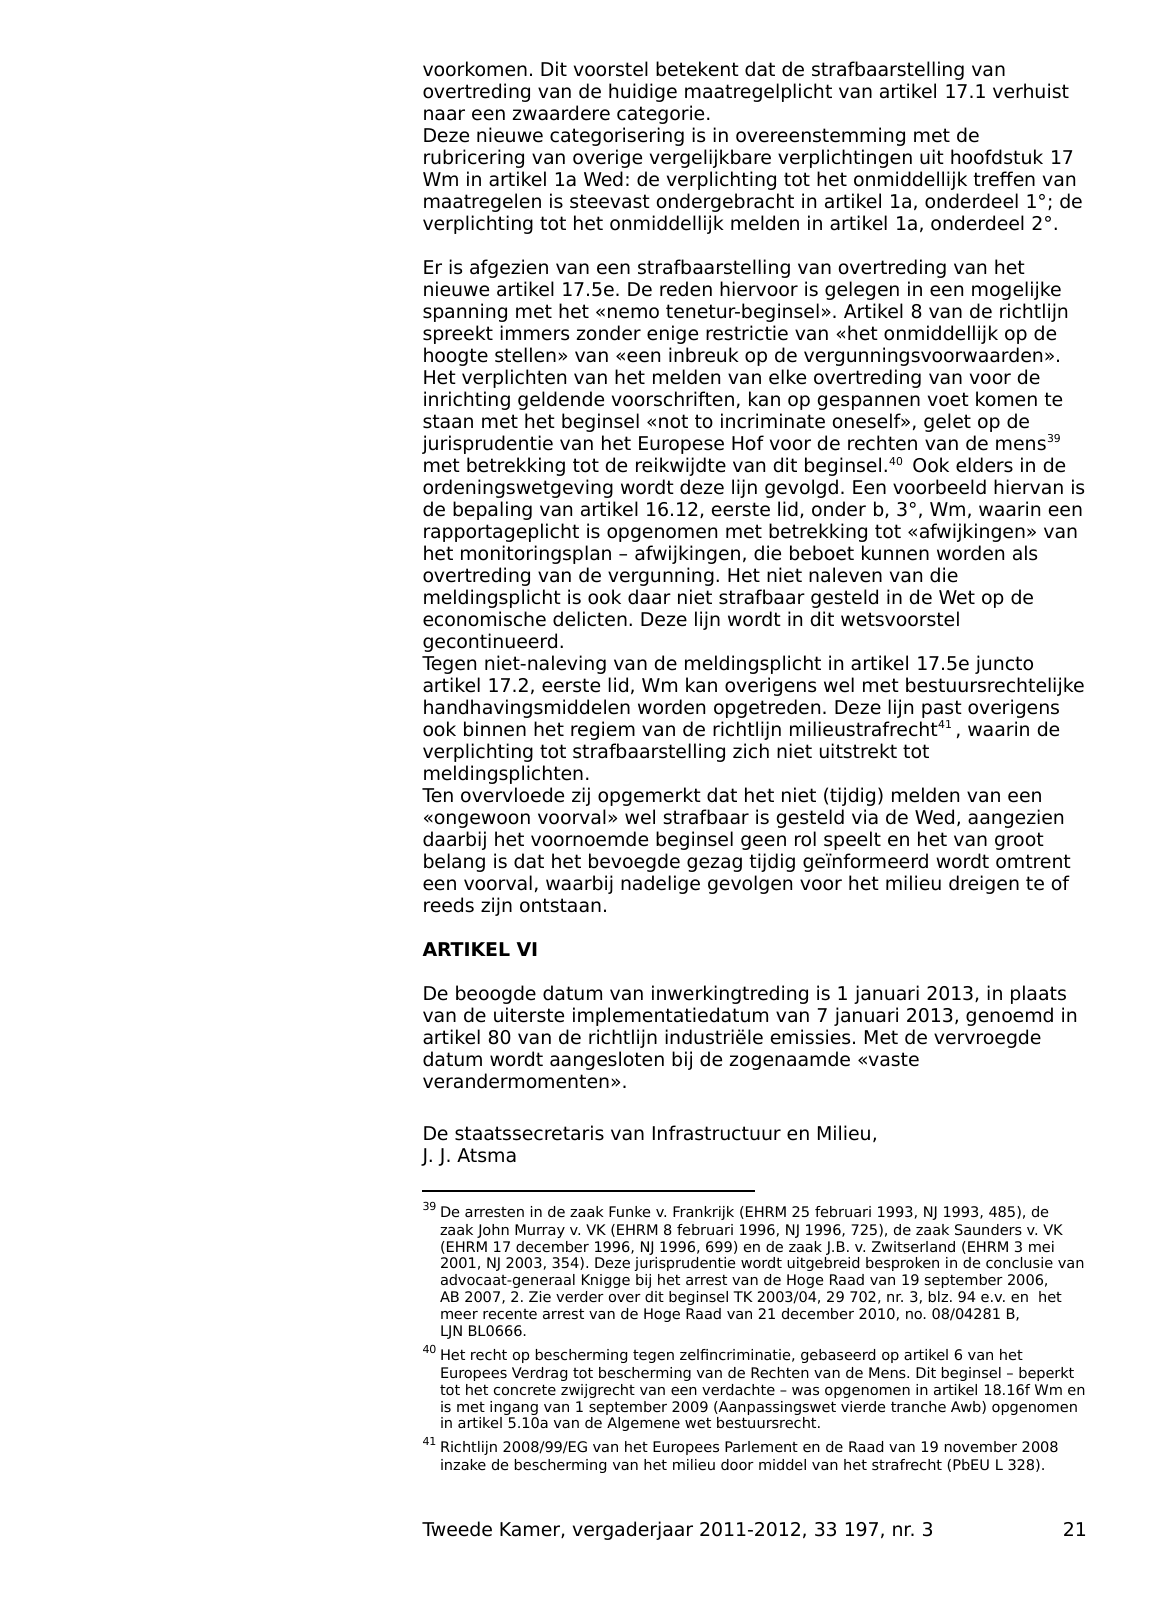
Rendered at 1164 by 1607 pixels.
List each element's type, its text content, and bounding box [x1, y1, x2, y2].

text voorkomen. Dit voorstel betekent dat de strafbaarstelling van overtreding van de huidige maatregelplicht van artikel 17.1 verhuist naar een zwaardere categorie. [422, 59, 1087, 125]
subtitle ARTIKEL VI [422, 939, 1087, 961]
text Ten overvloede zij opgemerkt dat het niet (tijdig) melden van een «ongewoon voorval» wel strafbaar is gesteld via de Wed, aangezien daarbij het voornoemde beginsel geen rol speelt en het van groot belang is dat het bevoegde gezag tijdig geïnformeerd wordt omtrent een voorval, waarbij nadelige gevolgen voor het milieu dreigen te of reeds zijn ontstaan. [422, 784, 1087, 916]
text De beoogde datum van inwerkingtreding is 1 januari 2013, in plaats van de uiterste implementatiedatum van 7 januari 2013, genoemd in artikel 80 van de richtlijn industriële emissies. Met de vervroegde datum wordt aangesloten bij de zogenaamde «vaste verandermomenten». [422, 983, 1087, 1093]
text Deze nieuwe categorisering is in overeenstemming met de rubricering van overige vergelijkbare verplichtingen uit hoofdstuk 17 Wm in artikel 1a Wed: de verplichting tot het onmiddellijk treffen van maatregelen is steevast ondergebracht in artikel 1a, onderdeel 1°; de verplichting tot het onmiddellijk melden in artikel 1a, onderdeel 2°. [422, 125, 1087, 235]
text Er is afgezien van een strafbaarstelling van overtreding van het nieuwe artikel 17.5e. De reden hiervoor is gelegen in een mogelijke spanning met het «nemo tenetur-beginsel». Artikel 8 van de richtlijn spreekt immers zonder enige restrictie van «het onmiddellijk op de hoogte stellen» van «een inbreuk op de vergunningsvoorwaarden». Het verplichten van het melden van elke overtreding van voor de inrichting geldende voorschriften, kan op gespannen voet komen te staan met het beginsel «not to incriminate oneself», gelet op de jurisprudentie van het Europese Hof voor de rechten van de mens met betrekking tot de reikwijdte van dit beginsel. Ook elders in de ordeningswetgeving wordt deze lijn gevolgd. Een voorbeeld hiervan is de bepaling van artikel 16.12, eerste lid, onder b, 3°, Wm, waarin een rapportageplicht is opgenomen met betrekking tot «afwijkingen» van het monitoringsplan – afwijkingen, die beboet kunnen worden als overtreding van de vergunning. Het niet naleven van die meldingsplicht is ook daar niet strafbaar gesteld in de Wet op de economische delicten. Deze lijn wordt in dit wetsvoorstel gecontinueerd. [422, 257, 1087, 653]
text Richtlijn 2008/99/EG van het Europees Parlement en de Raad van 19 november 2008 inzake de bescherming van het milieu door middel van het strafrecht (PbEU L 328). [422, 1435, 1087, 1474]
text Het recht op bescherming tegen zelfincriminatie, gebaseerd op artikel 6 van het Europees Verdrag tot bescherming van de Rechten van de Mens. Dit beginsel – beperkt tot het concrete zwijgrecht van een verdachte – was opgenomen in artikel 18.16f Wm en is met ingang van 1 september 2009 (Aanpassingswet vierde tranche Awb) opgenomen in artikel 5.10a van de Algemene wet bestuursrecht. [422, 1343, 1087, 1432]
text De staatssecretaris van Infrastructuur en Milieu, J. J. Atsma [422, 1123, 1087, 1167]
text Tegen niet-naleving van de meldingsplicht in artikel 17.5e juncto artikel 17.2, eerste lid, Wm kan overigens wel met bestuursrechtelijke handhavingsmiddelen worden opgetreden. Deze lijn past overigens ook binnen het regiem van de richtlijn milieustrafrecht, waarin de verplichting tot strafbaarstelling zich niet uitstrekt tot meldingsplichten. [422, 653, 1087, 784]
text De arresten in de zaak Funke v. Frankrijk (EHRM 25 februari 1993, NJ 1993, 485), de zaak John Murray v. VK (EHRM 8 februari 1996, NJ 1996, 725), de zaak Saunders v. VK (EHRM 17 december 1996, NJ 1996, 699) en de zaak J.B. v. Zwitserland (EHRM 3 mei 2001, NJ 2003, 354). Deze jurisprudentie wordt uitgebreid besproken in de conclusie van advocaat-generaal Knigge bij het arrest van de Hoge Raad van 19 september 2006, AB 2007, 2. Zie verder over dit beginsel TK 2003/04, 29 702, nr. 3, blz. 94 e.v. en het meer recente arrest van de Hoge Raad van 21 december 2010, no. 08/04281 B, LJN BL0666. [422, 1200, 1087, 1340]
